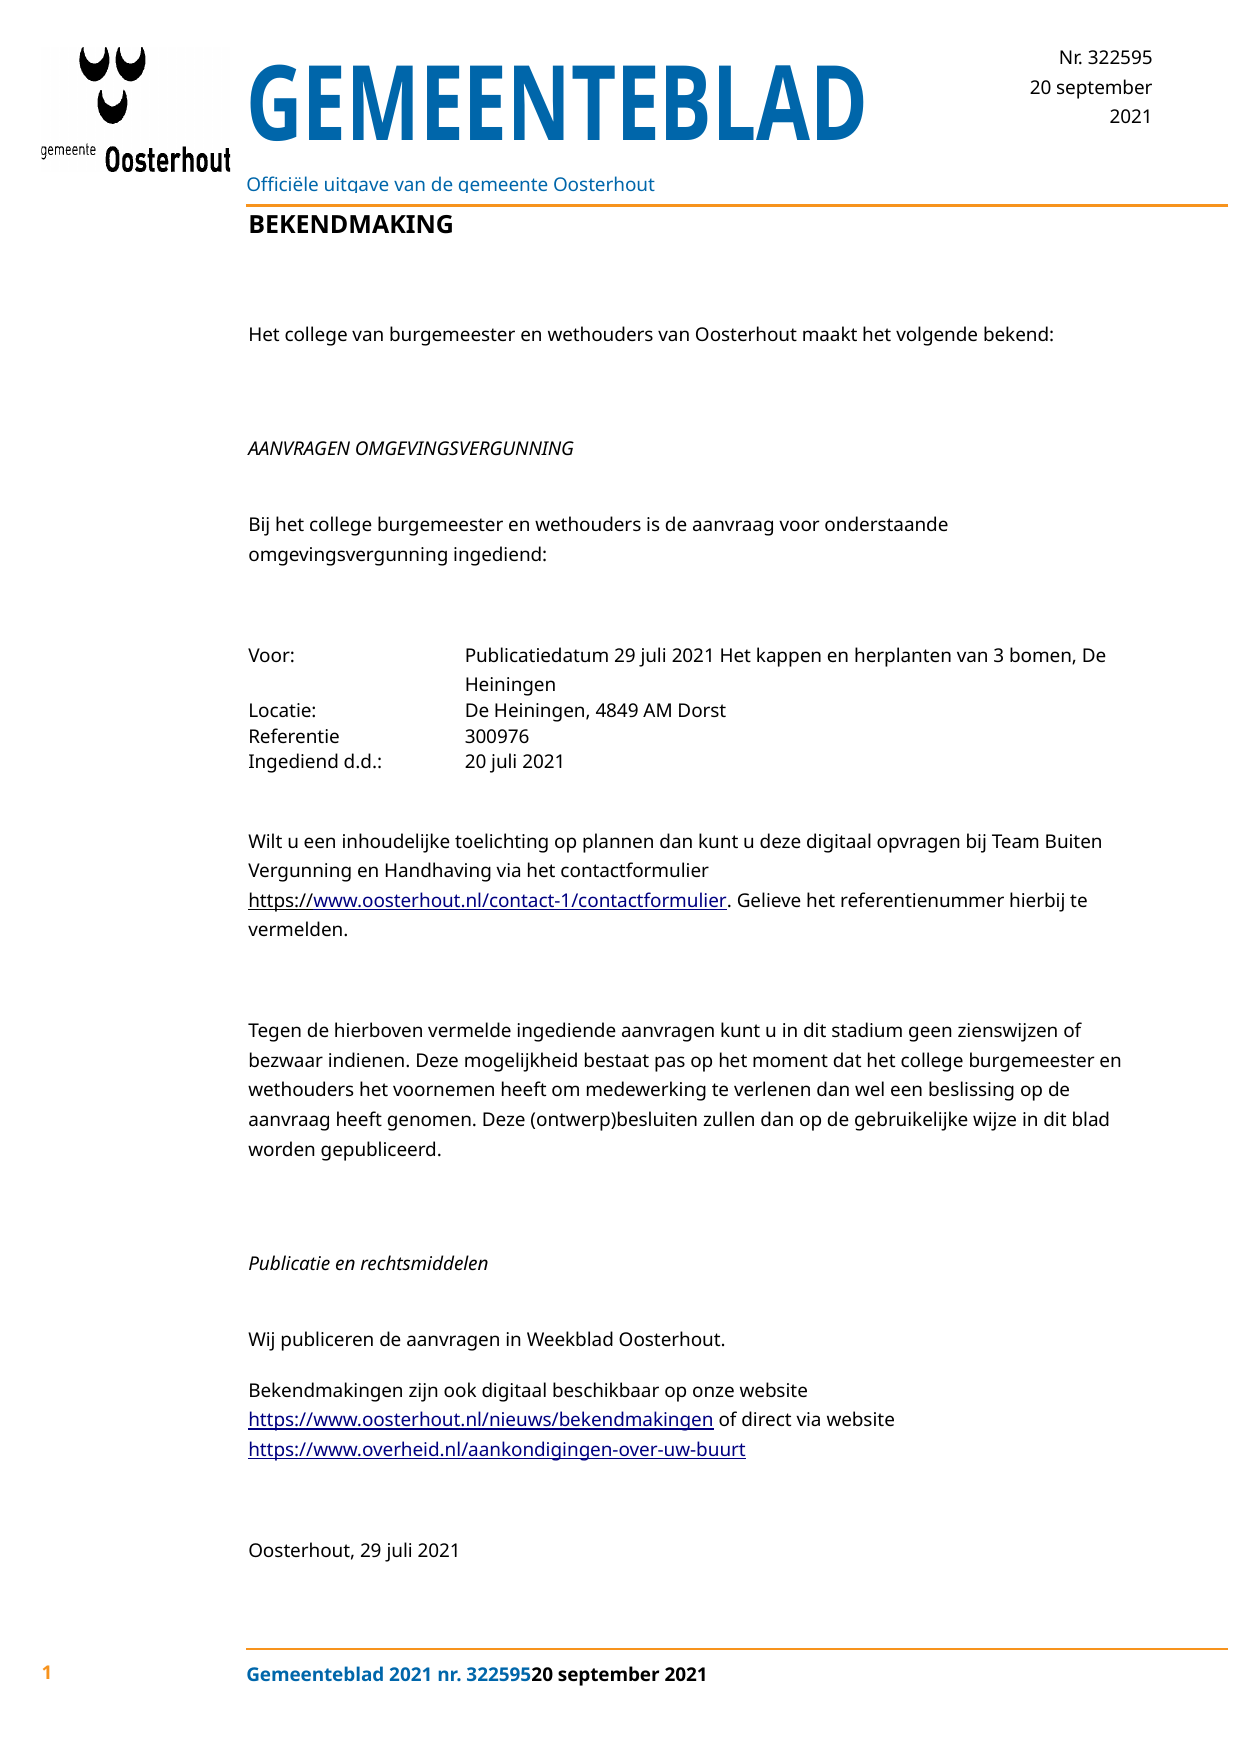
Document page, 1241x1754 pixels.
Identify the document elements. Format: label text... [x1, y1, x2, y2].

text Publicatie en rechtsmiddelen [248, 1250, 1152, 1276]
table_cell Referentie [248, 723, 464, 748]
table_cell Locatie: [248, 697, 464, 723]
text Tegen de hierboven vermelde ingediende aanvragen kunt u in dit stadium geen zienswijzen of bezwaar indienen. Deze mogelijkheid bestaat pas op het moment dat het college burgemeester en wethouders het voornemen heeft om medewerking te verlenen dan wel een beslissing op de aanvraag heeft genomen. Deze (ontwerp)besluiten zullen dan op de gebruikelijke wijze in dit blad worden gepubliceerd. [248, 1017, 1152, 1162]
picture [41, 47, 231, 172]
table_header Publicatiedatum 29 juli 2021 Het kappen en herplanten van 3 bomen, De Heiningen [465, 642, 1152, 697]
table_cell 20 juli 2021 [465, 749, 1152, 774]
text Oosterhout, 29 juli 2021 [248, 1537, 1152, 1562]
text BEKENDMAKING [248, 207, 1152, 241]
table_cell De Heiningen, 4849 AM Dorst [465, 697, 1152, 723]
text Bekendmakingen zijn ook digitaal beschikbaar op onze website https://www.oosterhout.nl/nieuws/bekendmakingen of direct via website https://www.overheid.nl/aankondigingen-over-uw-buurt [248, 1377, 1152, 1462]
text Wij publiceren de aanvragen in Weekblad Oosterhout. [248, 1326, 1152, 1352]
text AANVRAGEN OMGEVINGSVERGUNNING [248, 435, 1152, 461]
table_cell Ingediend d.d.: [248, 749, 464, 774]
table_cell 300976 [465, 723, 1152, 748]
text Bij het college burgemeester en wethouders is de aanvraag voor onderstaande omgevingsvergunning ingediend: [248, 511, 1152, 567]
table_header Voor: [248, 642, 464, 697]
text Het college van burgemeester en wethouders van Oosterhout maakt het volgende bekend: [248, 321, 1152, 346]
text Wilt u een inhoudelijke toelichting op plannen dan kunt u deze digitaal opvragen bij Team Buiten Vergunning en Handhaving via het contactformulier https://www.oosterhout.nl/contact-1/contactformulier. Gelieve het referentienummer hierbij te vermelden. [248, 828, 1152, 942]
